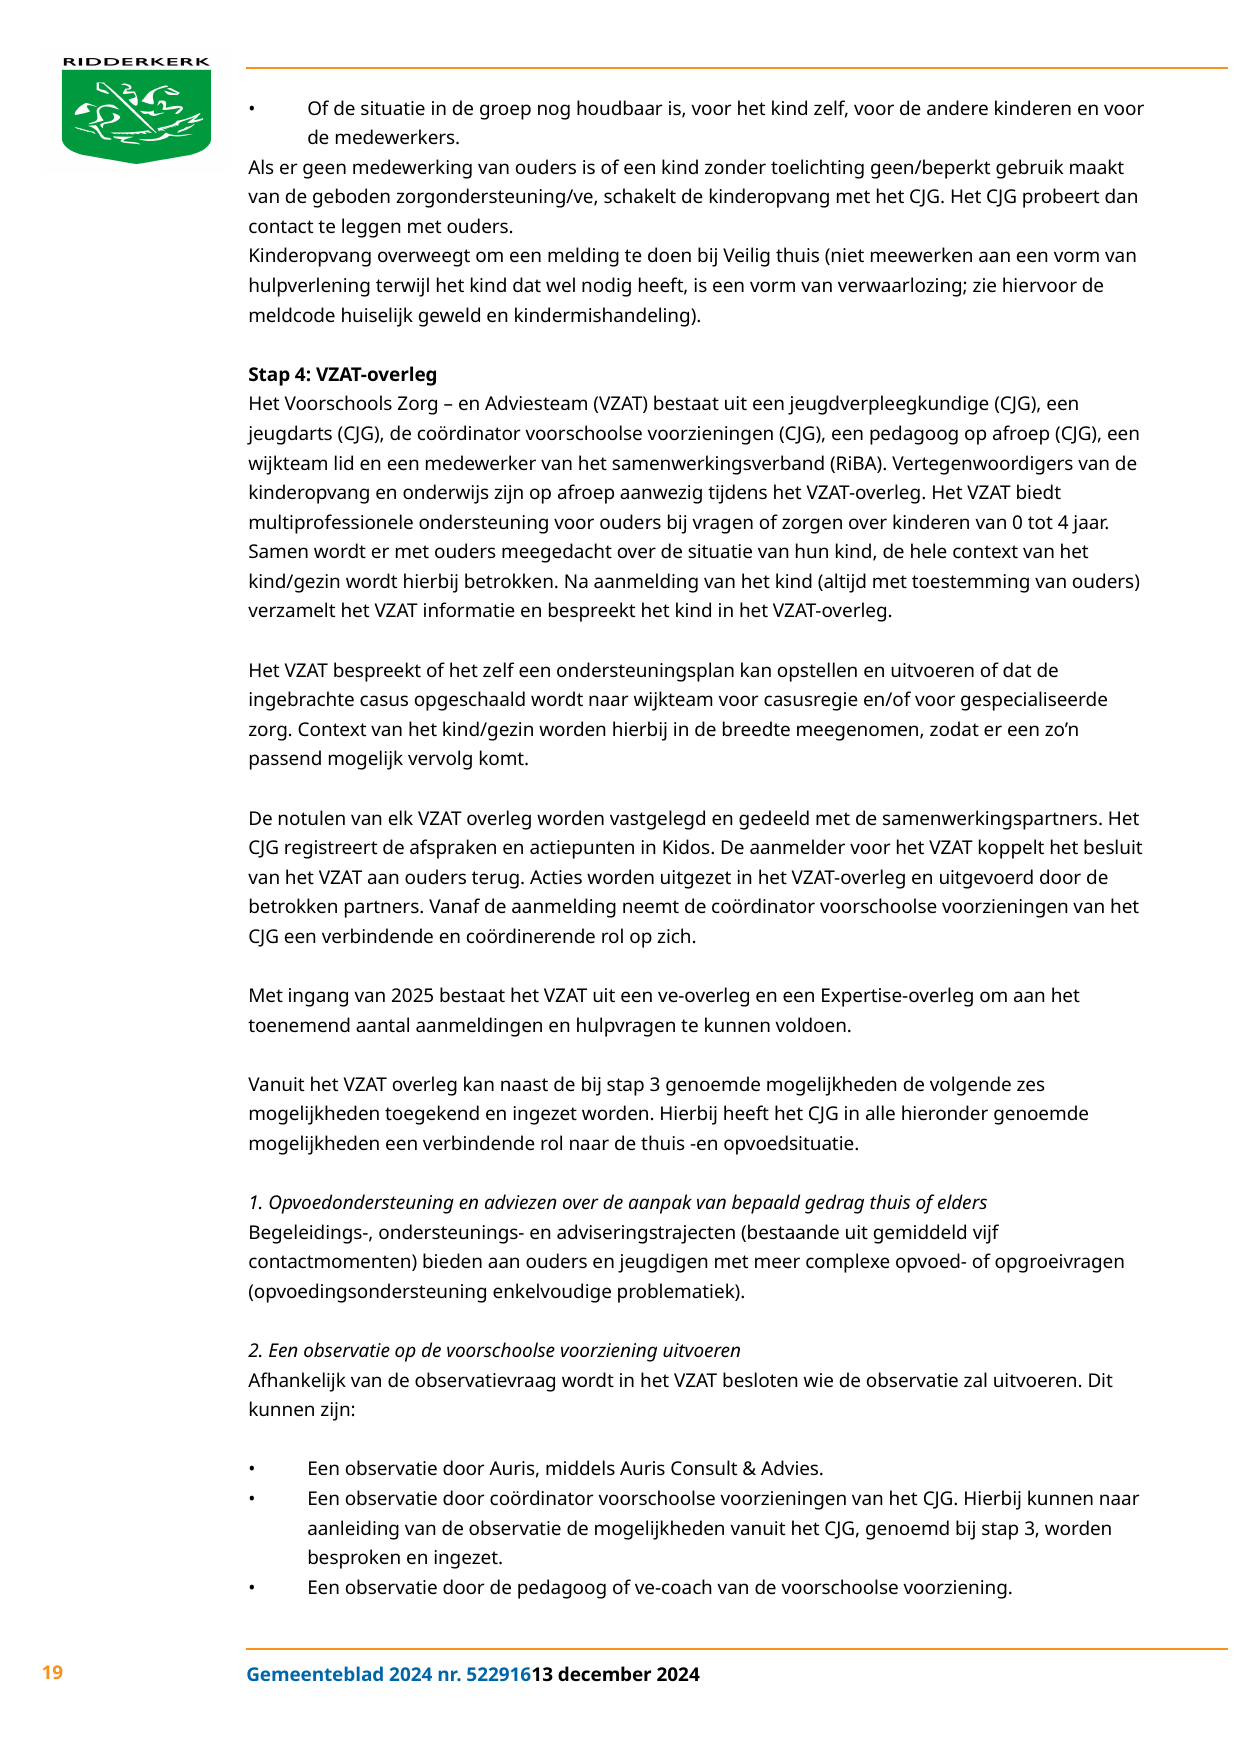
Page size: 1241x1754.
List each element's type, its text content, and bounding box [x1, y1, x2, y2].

text Het Voorschools Zorg – en Adviesteam (VZAT) bestaat uit een jeugdverpleegkundige (CJG), een jeugdarts (CJG), de coördinator voorschoolse voorzieningen (CJG), een pedagoog op afroep (CJG), een wijkteam lid en een medewerker van het samenwerkingsverband (RiBA). Vertegenwoordigers van de kinderopvang en onderwijs zijn op afroep aanwezig tijdens het VZAT-overleg. Het VZAT biedt multiprofessionele ondersteuning voor ouders bij vragen of zorgen over kinderen van 0 tot 4 jaar. Samen wordt er met ouders meegedacht over de situatie van hun kind, de hele context van het kind/gezin wordt hierbij betrokken. Na aanmelding van het kind (altijd met toestemming van ouders) verzamelt het VZAT informatie en bespreekt het kind in het VZAT-overleg. [248, 391, 1152, 623]
list Een observatie door coördinator voorschoolse voorzieningen van het CJG. Hierbij kunnen naar aanleiding van de observatie de mogelijkheden vanuit het CJG, genoemd bij stap 3, worden besproken en ingezet. [248, 1485, 1152, 1570]
list Of de situatie in de groep nog houdbaar is, voor het kind zelf, voor de andere kinderen en voor de medewerkers. [248, 95, 1152, 150]
text Kinderopvang overweegt om een melding te doen bij Veilig thuis (niet meewerken aan een vorm van hulpverlening terwijl het kind dat wel nodig heeft, is een vorm van verwaarlozing; zie hiervoor de meldcode huiselijk geweld en kindermishandeling). [248, 243, 1152, 328]
list Een observatie door de pedagoog of ve-coach van de voorschoolse voorziening. [248, 1574, 1152, 1600]
text 1. Opvoedondersteuning en adviezen over de aanpak van bepaald gedrag thuis of elders [248, 1189, 1152, 1215]
text Vanuit het VZAT overleg kan naast de bij stap 3 genoemde mogelijkheden de volgende zes mogelijkheden toegekend en ingezet worden. Hierbij heeft het CJG in alle hieronder genoemde mogelijkheden een verbindende rol naar de thuis -en opvoedsituatie. [248, 1071, 1152, 1156]
text Het VZAT bespreekt of het zelf een ondersteuningsplan kan opstellen en uitvoeren of dat de ingebrachte casus opgeschaald wordt naar wijkteam voor casusregie en/of voor gespecialiseerde zorg. Context van het kind/gezin worden hierbij in de breedte meegenomen, zodat er een zo’n passend mogelijk vervolg komt. [248, 657, 1152, 771]
text Als er geen medewerking van ouders is of een kind zonder toelichting geen/beperkt gebruik maakt van de geboden zorgondersteuning/ve, schakelt de kinderopvang met het CJG. Het CJG probeert dan contact te leggen met ouders. [248, 154, 1152, 239]
picture [41, 47, 231, 172]
text De notulen van elk VZAT overleg worden vastgelegd en gedeeld met de samenwerkingspartners. Het CJG registreert de afspraken en actiepunten in Kidos. De aanmelder voor het VZAT koppelt het besluit van het VZAT aan ouders terug. Acties worden uitgezet in het VZAT-overleg en uitgevoerd door de betrokken partners. Vanaf de aanmelding neemt de coördinator voorschoolse voorzieningen van het CJG een verbindende en coördinerende rol op zich. [248, 805, 1152, 949]
text Afhankelijk van de observatievraag wordt in het VZAT besloten wie de observatie zal uitvoeren. Dit kunnen zijn: [248, 1367, 1152, 1422]
text Begeleidings-, ondersteunings- en adviseringstrajecten (bestaande uit gemiddeld vijf contactmomenten) bieden aan ouders en jeugdigen met meer complexe opvoed- of opgroeivragen (opvoedingsondersteuning enkelvoudige problematiek). [248, 1219, 1152, 1304]
text 2. Een observatie op de voorschoolse voorziening uitvoeren [248, 1337, 1152, 1363]
list Een observatie door Auris, middels Auris Consult & Advies. [248, 1456, 1152, 1481]
text Met ingang van 2025 bestaat het VZAT uit een ve-overleg en een Expertise-overleg om aan het toenemend aantal aanmeldingen en hulpvragen te kunnen voldoen. [248, 982, 1152, 1038]
text Stap 4: VZAT-overleg [248, 361, 1152, 387]
